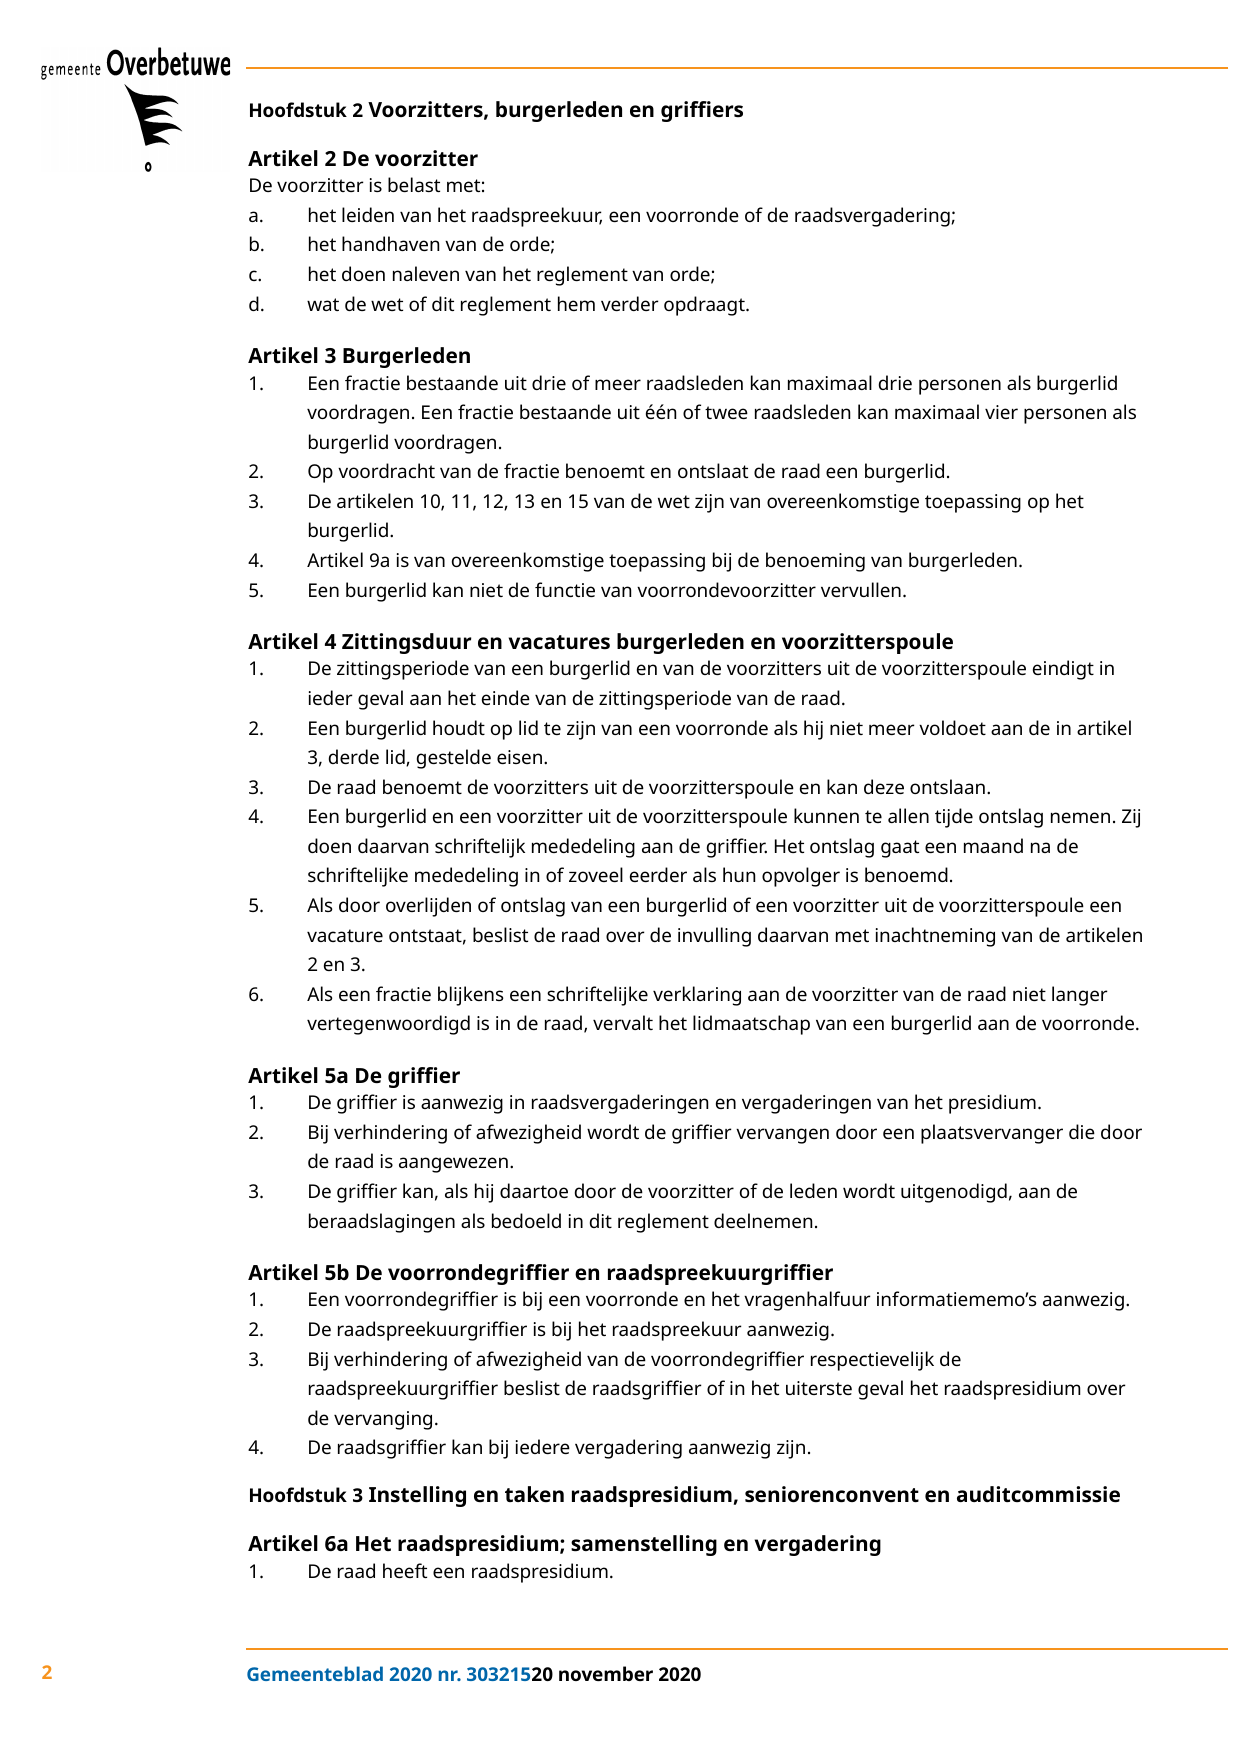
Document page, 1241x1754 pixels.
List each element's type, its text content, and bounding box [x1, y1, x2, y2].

list Een burgerlid houdt op lid te zijn van een voorronde als hij niet meer voldoet aan de in artikel 3, derde lid, gestelde eisen. [248, 715, 1152, 770]
list het doen naleven van het reglement van orde; [248, 261, 1152, 287]
list Een voorrondegriffier is bij een voorronde en het vragenhalfuur informatiememo’s aanwezig. [248, 1287, 1152, 1312]
list Als door overlijden of ontslag van een burgerlid of een voorzitter uit de voorzitterspoule een vacature ontstaat, beslist de raad over de invulling daarvan met inachtneming van de artikelen 2 en 3. [248, 892, 1152, 977]
list Bij verhindering of afwezigheid wordt de griffier vervangen door een plaatsvervanger die door de raad is aangewezen. [248, 1119, 1152, 1174]
text Hoofdstuk 3 Instelling en taken raadspresidium, seniorenconvent en auditcommissie [248, 1480, 1152, 1509]
list De raad benoemt de voorzitters uit de voorzitterspoule en kan deze ontslaan. [248, 774, 1152, 800]
list De griffier is aanwezig in raadsvergaderingen en vergaderingen van het presidium. [248, 1089, 1152, 1115]
text Artikel 2 De voorzitter [248, 144, 1152, 172]
list Bij verhindering of afwezigheid van de voorrondegriffier respectievelijk de raadspreekuurgriffier beslist de raadsgriffier of in het uiterste geval het raadspresidium over de vervanging. [248, 1346, 1152, 1431]
list Een burgerlid kan niet de functie van voorrondevoorzitter vervullen. [248, 577, 1152, 602]
list De zittingsperiode van een burgerlid en van de voorzitters uit de voorzitterspoule eindigt in ieder geval aan het einde van de zittingsperiode van de raad. [248, 656, 1152, 711]
text Hoofdstuk 2 Voorzitters, burgerleden en griffiers [248, 95, 1152, 123]
list Een fractie bestaande uit drie of meer raadsleden kan maximaal drie personen als burgerlid voordragen. Een fractie bestaande uit één of twee raadsleden kan maximaal vier personen als burgerlid voordragen. [248, 370, 1152, 454]
list De raad heeft een raadspresidium. [248, 1558, 1152, 1584]
list De griffier kan, als hij daartoe door de voorzitter of de leden wordt uitgenodigd, aan de beraadslagingen als bedoeld in dit reglement deelnemen. [248, 1178, 1152, 1233]
text Artikel 5b De voorrondegriffier en raadspreekuurgriffier [248, 1258, 1152, 1287]
list Als een fractie blijkens een schriftelijke verklaring aan de voorzitter van de raad niet langer vertegenwoordigd is in de raad, vervalt het lidmaatschap van een burgerlid aan de voorronde. [248, 981, 1152, 1036]
list Op voordracht van de fractie benoemt en ontslaat de raad een burgerlid. [248, 458, 1152, 484]
list Een burgerlid en een voorzitter uit de voorzitterspoule kunnen te allen tijde ontslag nemen. Zij doen daarvan schriftelijk mededeling aan de griffier. Het ontslag gaat een maand na de schriftelijke mededeling in of zoveel eerder als hun opvolger is benoemd. [248, 803, 1152, 888]
text Artikel 6a Het raadspresidium; samenstelling en vergadering [248, 1529, 1152, 1558]
list De raadspreekuurgriffier is bij het raadspreekuur aanwezig. [248, 1316, 1152, 1342]
list wat de wet of dit reglement hem verder opdraagt. [248, 291, 1152, 317]
text De voorzitter is belast met: [248, 172, 1152, 198]
list De raadsgriffier kan bij iedere vergadering aanwezig zijn. [248, 1434, 1152, 1460]
text Artikel 3 Burgerleden [248, 341, 1152, 370]
list Artikel 9a is van overeenkomstige toepassing bij de benoeming van burgerleden. [248, 547, 1152, 573]
text Artikel 4 Zittingsduur en vacatures burgerleden en voorzitterspoule [248, 627, 1152, 656]
picture [41, 47, 231, 172]
text Artikel 5a De griffier [248, 1061, 1152, 1089]
list De artikelen 10, 11, 12, 13 en 15 van de wet zijn van overeenkomstige toepassing op het burgerlid. [248, 488, 1152, 543]
list het handhaven van de orde; [248, 232, 1152, 257]
list het leiden van het raadspreekuur, een voorronde of de raadsvergadering; [248, 202, 1152, 228]
